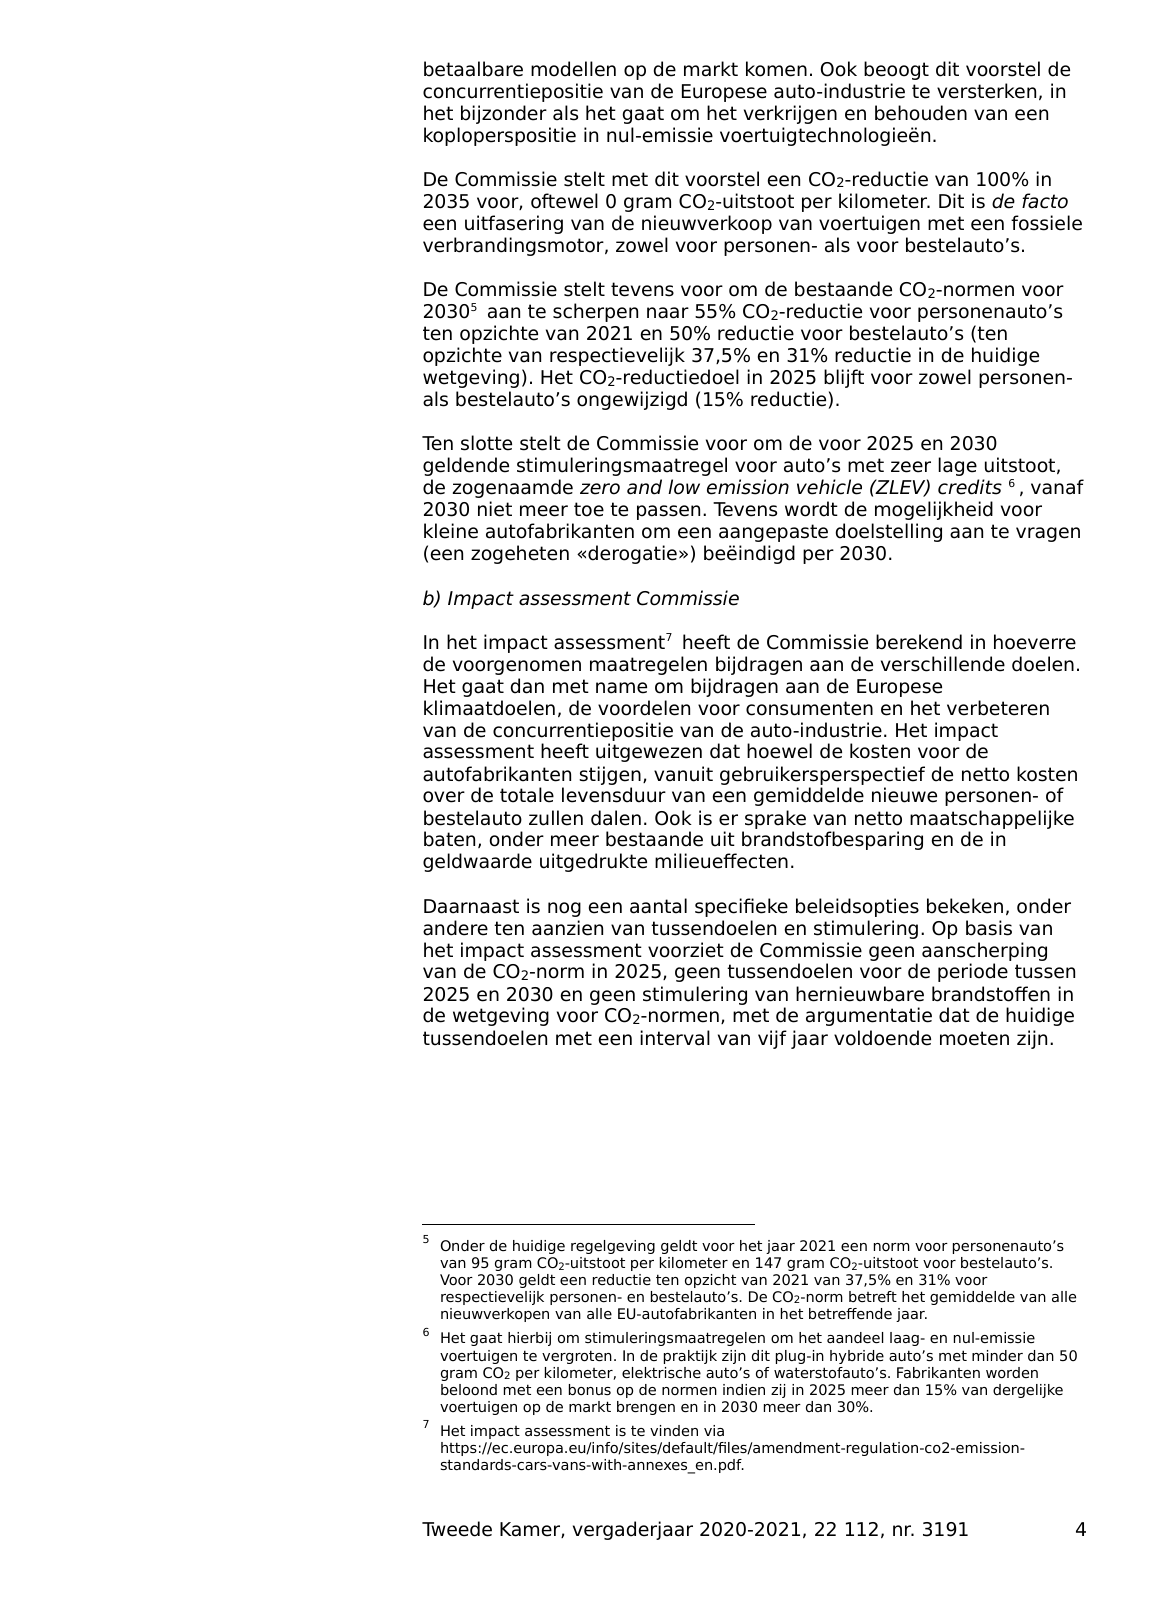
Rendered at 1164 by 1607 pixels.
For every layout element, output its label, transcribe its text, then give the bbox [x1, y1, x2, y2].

text Onder de huidige regelgeving geldt voor het jaar 2021 een norm voor personenauto’s van 95 gram CO2-uitstoot per kilometer en 147 gram CO2-uitstoot voor bestelauto’s. Voor 2030 geldt een reductie ten opzicht van 2021 van 37,5% en 31% voor respectievelijk personen- en bestelauto’s. De CO2-norm betreft het gemiddelde van alle nieuwverkopen van alle EU-autofabrikanten in het betreffende jaar. [422, 1233, 1087, 1323]
text Het gaat hierbij om stimuleringsmaatregelen om het aandeel laag- en nul-emissie voertuigen te vergroten. In de praktijk zijn dit plug-in hybride auto’s met minder dan 50 gram CO2 per kilometer, elektrische auto’s of waterstofauto’s. Fabrikanten worden beloond met een bonus op de normen indien zij in 2025 meer dan 15% van dergelijke voertuigen op de markt brengen en in 2030 meer dan 30%. [422, 1326, 1087, 1416]
text Daarnaast is nog een aantal specifieke beleidsopties bekeken, onder andere ten aanzien van tussendoelen en stimulering. Op basis van het impact assessment voorziet de Commissie geen aanscherping van de CO2-norm in 2025, geen tussendoelen voor de periode tussen 2025 en 2030 en geen stimulering van hernieuwbare brandstoffen in de wetgeving voor CO2-normen, met de argumentatie dat de huidige tussendoelen met een interval van vijf jaar voldoende moeten zijn. [422, 896, 1087, 1049]
subtitle b) Impact assessment Commissie [422, 587, 1087, 609]
text betaalbare modellen op de markt komen. Ook beoogt dit voorstel de concurrentiepositie van de Europese auto-industrie te versterken, in het bijzonder als het gaat om het verkrijgen en behouden van een koploperspositie in nul-emissie voertuigtechnologieën. [422, 59, 1087, 147]
text De Commissie stelt tevens voor om de bestaande CO2-normen voor 2030 aan te scherpen naar 55% CO2-reductie voor personenauto’s ten opzichte van 2021 en 50% reductie voor bestelauto’s (ten opzichte van respectievelijk 37,5% en 31% reductie in de huidige wetgeving). Het CO2-reductiedoel in 2025 blijft voor zowel personen- als bestelauto’s ongewijzigd (15% reductie). [422, 279, 1087, 411]
text Ten slotte stelt de Commissie voor om de voor 2025 en 2030 geldende stimuleringsmaatregel voor auto’s met zeer lage uitstoot, de zogenaamde zero and low emission vehicle (ZLEV) credits , vanaf 2030 niet meer toe te passen. Tevens wordt de mogelijkheid voor kleine autofabrikanten om een aangepaste doelstelling aan te vragen (een zogeheten «derogatie») beëindigd per 2030. [422, 433, 1087, 565]
text De Commissie stelt met dit voorstel een CO2-reductie van 100% in 2035 voor, oftewel 0 gram CO2-uitstoot per kilometer. Dit is de facto een uitfasering van de nieuwverkoop van voertuigen met een fossiele verbrandingsmotor, zowel voor personen- als voor bestelauto’s. [422, 169, 1087, 257]
text Het impact assessment is te vinden via https://ec.europa.eu/info/sites/default/files/amendment-regulation-co2-emission-standards-cars-vans-with-annexes_en.pdf. [422, 1418, 1087, 1474]
text In het impact assessment heeft de Commissie berekend in hoeverre de voorgenomen maatregelen bijdragen aan de verschillende doelen. Het gaat dan met name om bijdragen aan de Europese klimaatdoelen, de voordelen voor consumenten en het verbeteren van de concurrentiepositie van de auto-industrie. Het impact assessment heeft uitgewezen dat hoewel de kosten voor de autofabrikanten stijgen, vanuit gebruikersperspectief de netto kosten over de totale levensduur van een gemiddelde nieuwe personen- of bestelauto zullen dalen. Ook is er sprake van netto maatschappelijke baten, onder meer bestaande uit brandstofbesparing en de in geldwaarde uitgedrukte milieueffecten. [422, 632, 1087, 873]
